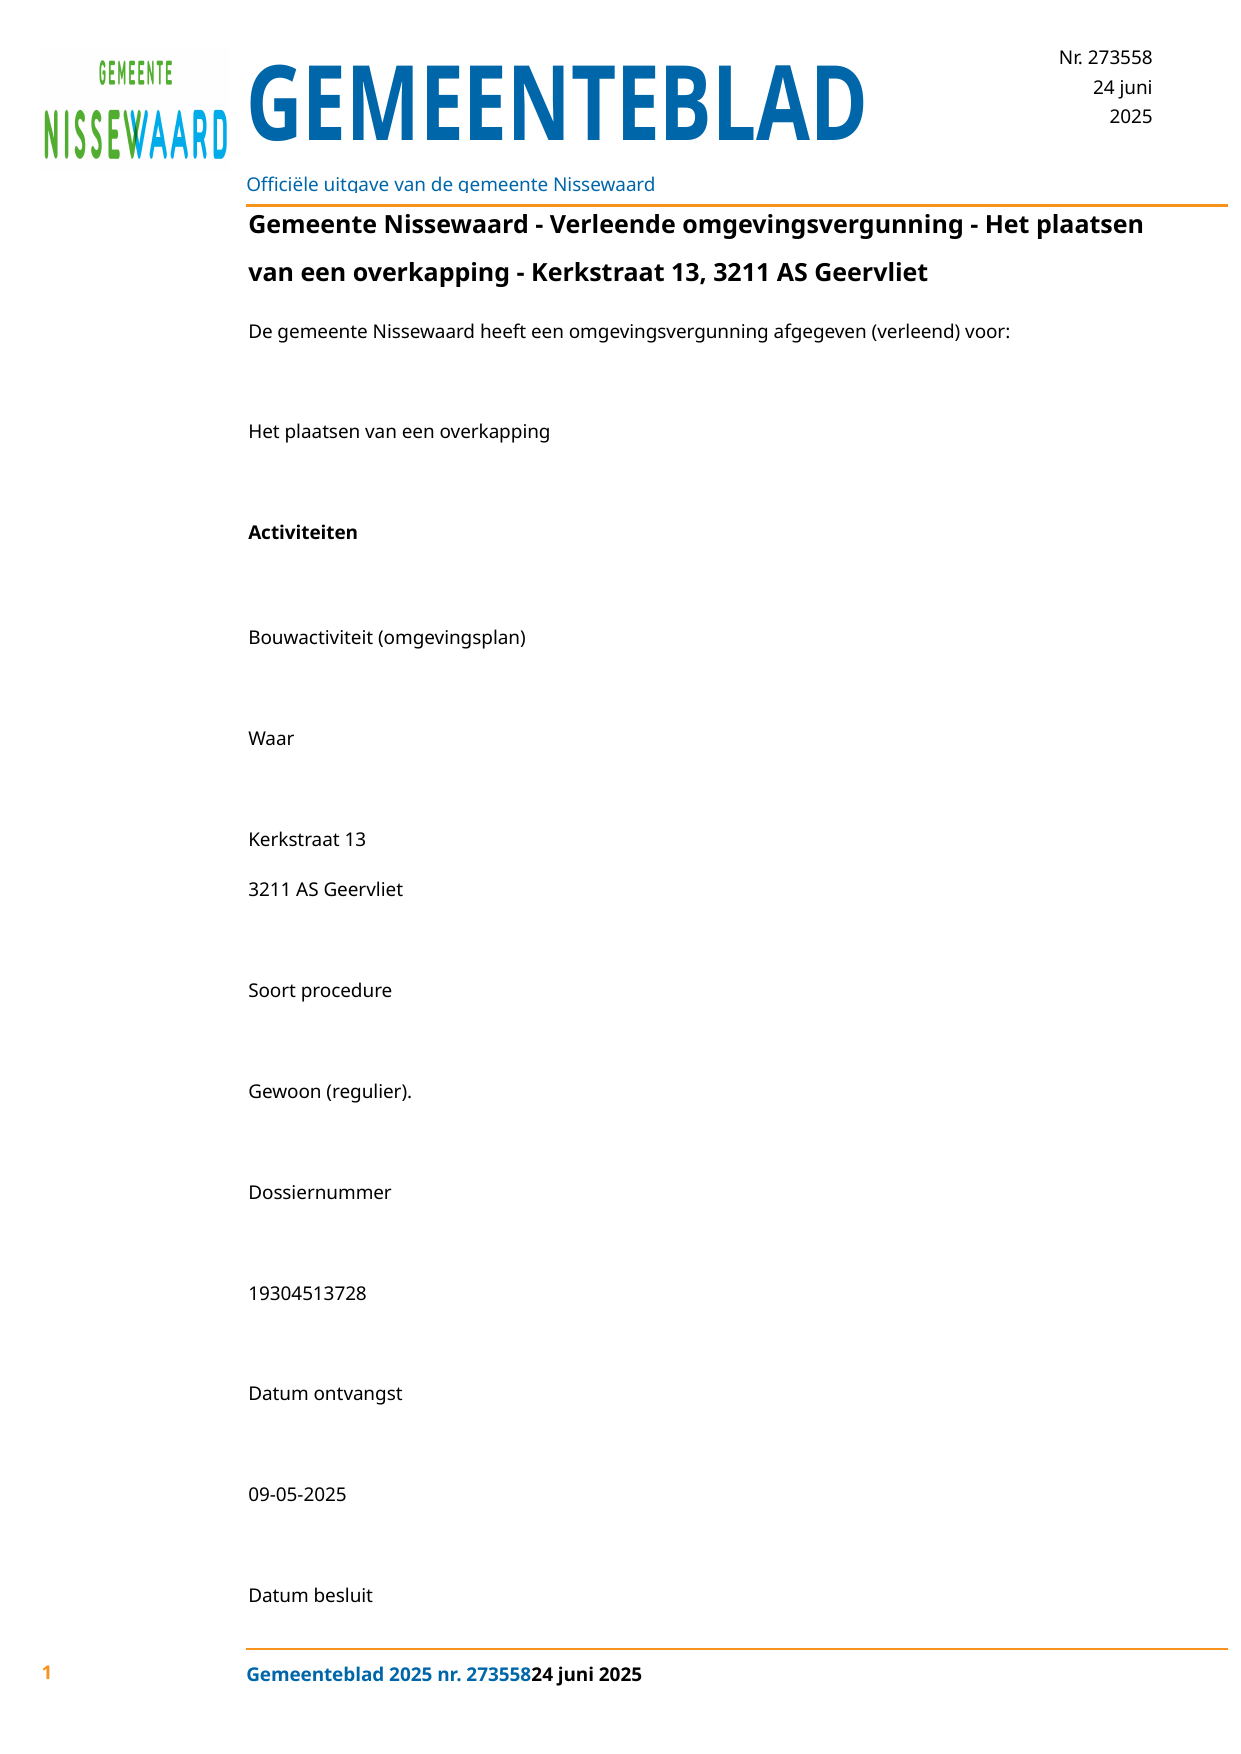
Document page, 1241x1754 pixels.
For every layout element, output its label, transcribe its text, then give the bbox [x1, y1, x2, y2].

text Dossiernummer [248, 1179, 1152, 1205]
text ﻿ [248, 570, 1152, 599]
text Gewoon (regulier). [248, 1078, 1152, 1104]
text 3211 AS Geervliet [248, 876, 1152, 902]
text Datum ontvangst [248, 1381, 1152, 1406]
text De gemeente Nissewaard heeft een omgevingsvergunning afgegeven (verleend) voor: [248, 318, 1152, 344]
text Waar [248, 725, 1152, 751]
text Datum besluit [248, 1582, 1152, 1608]
text Kerkstraat 13 [248, 826, 1152, 852]
text Bouwactiviteit (omgevingsplan) [248, 624, 1152, 650]
text Gemeente Nissewaard - Verleende omgevingsvergunning - Het plaatsen van een overkapping - Kerkstraat 13, 3211 AS Geervliet [248, 207, 1152, 288]
text Activiteiten [248, 519, 1152, 545]
text Het plaatsen van een overkapping [248, 419, 1152, 444]
picture [41, 47, 231, 172]
text Soort procedure [248, 977, 1152, 1003]
text 19304513728 [248, 1280, 1152, 1306]
text 09-05-2025 [248, 1481, 1152, 1507]
